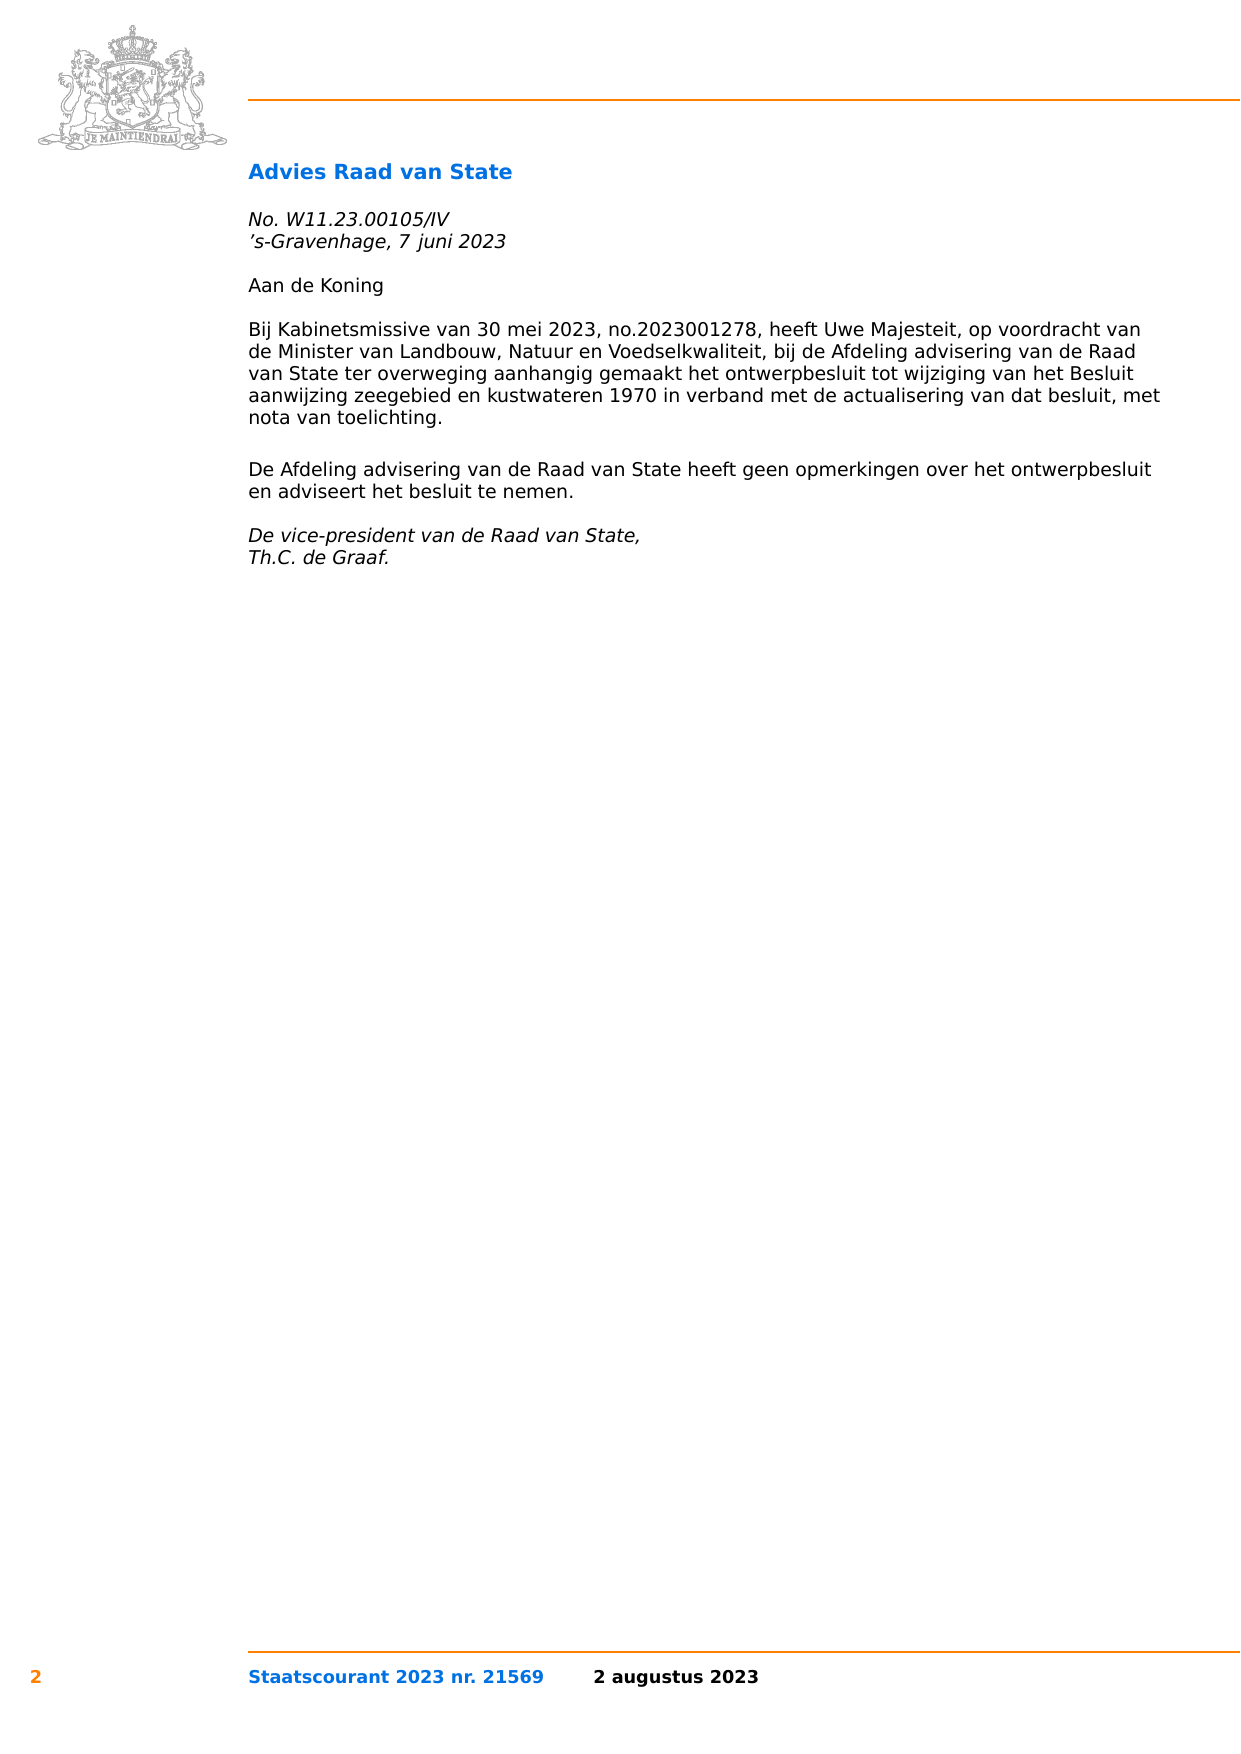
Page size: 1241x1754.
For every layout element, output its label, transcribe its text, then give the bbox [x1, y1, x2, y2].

text De vice-president van de Raad van State, Th.C. de Graaf. [248, 524, 1163, 568]
text De Afdeling advisering van de Raad van State heeft geen opmerkingen over het ontwerpbesluit en adviseert het besluit te nemen. [248, 459, 1163, 503]
subtitle Advies Raad van State [248, 160, 1163, 184]
picture [38, 25, 227, 150]
text ’s-Gravenhage, 7 juni 2023 [248, 231, 1163, 253]
text Aan de Koning [248, 275, 1163, 297]
text No. W11.23.00105/IV [248, 209, 1163, 231]
text Bij Kabinetsmissive van 30 mei 2023, no.2023001278, heeft Uwe Majesteit, op voordracht van de Minister van Landbouw, Natuur en Voedselkwaliteit, bij de Afdeling advisering van de Raad van State ter overweging aanhangig gemaakt het ontwerpbesluit tot wijziging van het Besluit aanwijzing zeegebied en kustwateren 1970 in verband met de actualisering van dat besluit, met nota van toelichting. [248, 319, 1163, 429]
